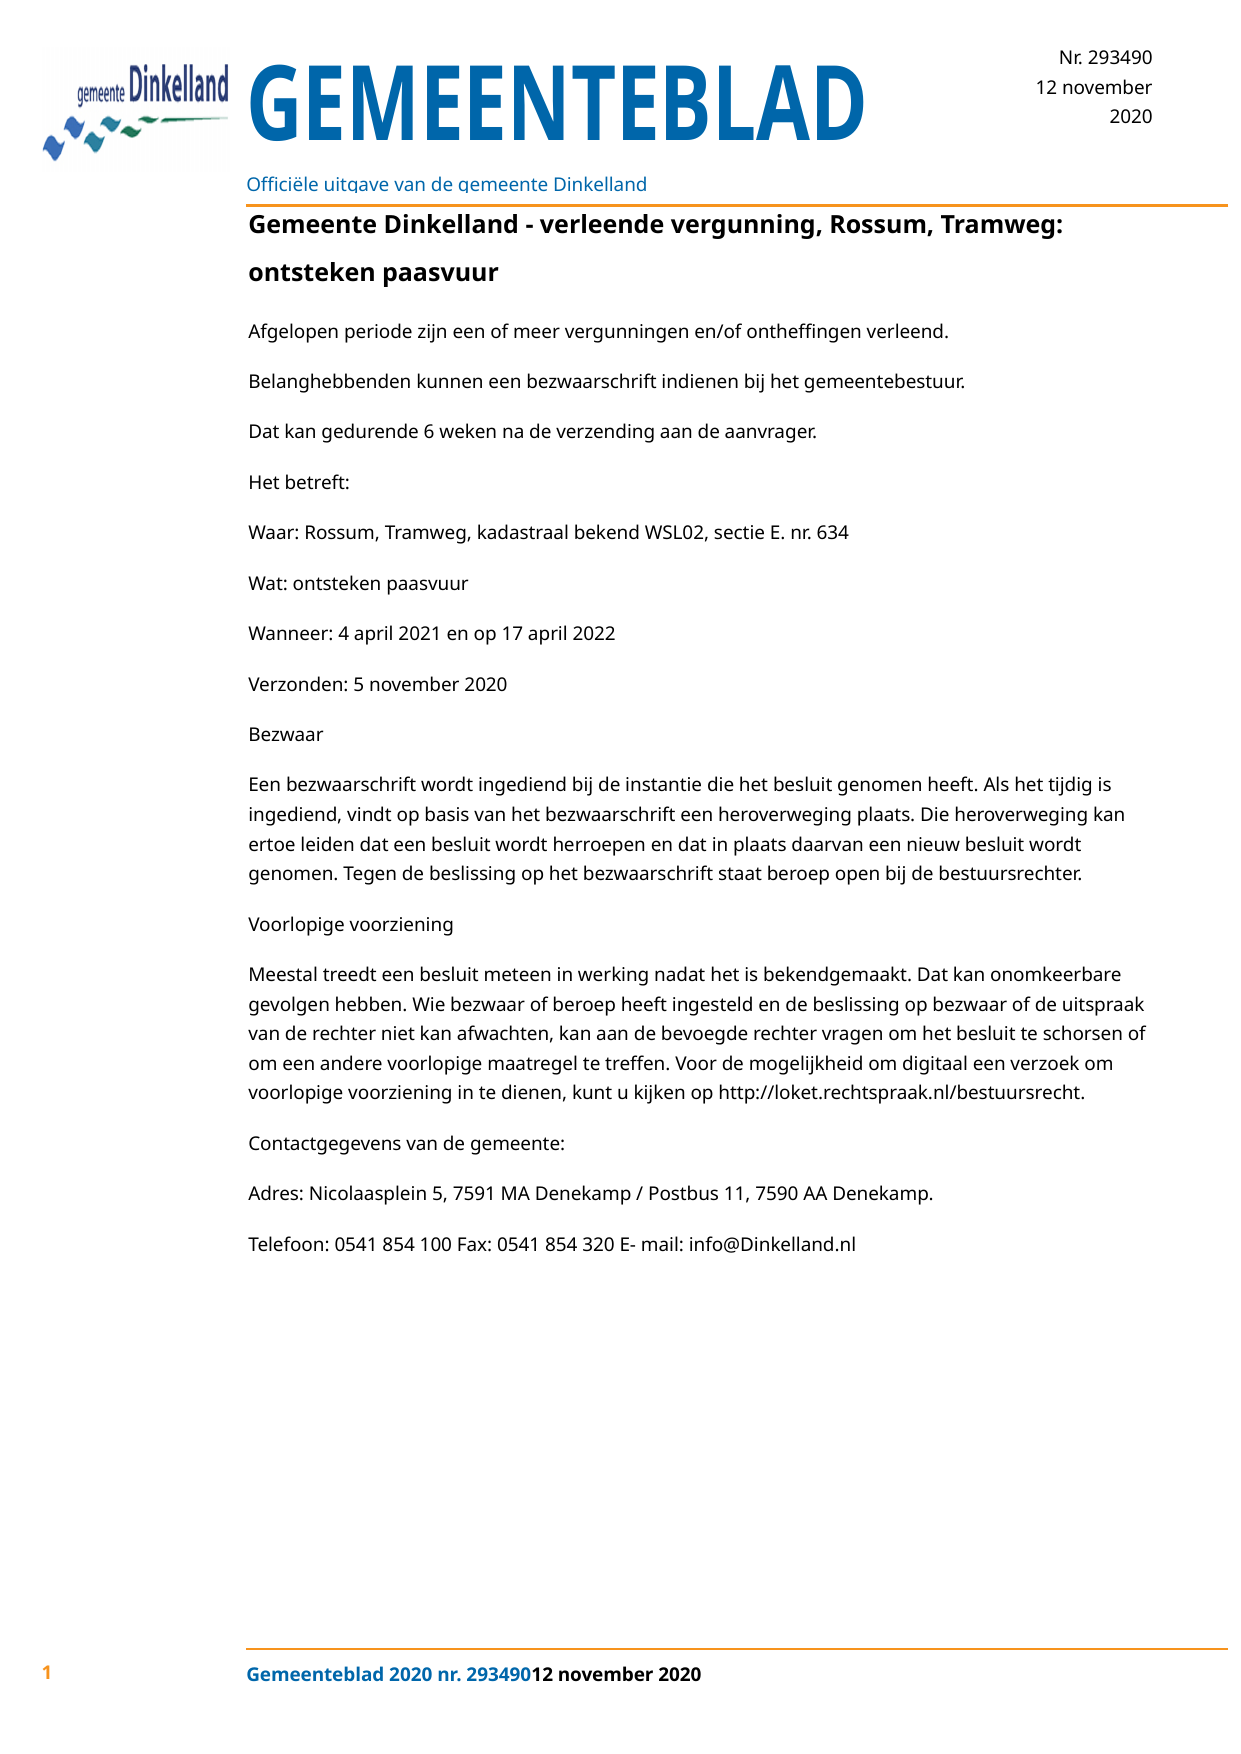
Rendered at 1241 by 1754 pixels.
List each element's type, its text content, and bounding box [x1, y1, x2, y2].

text Wanneer: 4 april 2021 en op 17 april 2022 [248, 620, 1152, 646]
text Wat: ontsteken paasvuur [248, 570, 1152, 596]
text Adres: Nicolaasplein 5, 7591 MA Denekamp / Postbus 11, 7590 AA Denekamp. [248, 1180, 1152, 1206]
text Voorlopige voorziening [248, 911, 1152, 937]
text Belanghebbenden kunnen een bezwaarschrift indienen bij het gemeentebestuur. [248, 368, 1152, 394]
text Bezwaar [248, 721, 1152, 747]
text Het betreft: [248, 469, 1152, 495]
text Gemeente Dinkelland - verleende vergunning, Rossum, Tramweg: ontsteken paasvuur [248, 207, 1152, 288]
text Dat kan gedurende 6 weken na de verzending aan de aanvrager. [248, 419, 1152, 444]
text Telefoon: 0541 854 100 Fax: 0541 854 320 E- mail: info@Dinkelland.nl [248, 1231, 1152, 1257]
text Afgelopen periode zijn een of meer vergunningen en/of ontheffingen verleend. [248, 318, 1152, 344]
text Contactgegevens van de gemeente: [248, 1130, 1152, 1156]
text Waar: Rossum, Tramweg, kadastraal bekend WSL02, sectie E. nr. 634 [248, 519, 1152, 545]
text Een bezwaarschrift wordt ingediend bij de instantie die het besluit genomen heeft. Als het tijdig is ingediend, vindt op basis van het bezwaarschrift een heroverweging plaats. Die heroverweging kan ertoe leiden dat een besluit wordt herroepen en dat in plaats daarvan een nieuw besluit wordt genomen. Tegen de beslissing op het bezwaarschrift staat beroep open bij de bestuursrechter. [248, 772, 1152, 886]
picture [41, 47, 231, 172]
text Verzonden: 5 november 2020 [248, 671, 1152, 697]
text Meestal treedt een besluit meteen in werking nadat het is bekendgemaakt. Dat kan onomkeerbare gevolgen hebben. Wie bezwaar of beroep heeft ingesteld en de beslissing op bezwaar of de uitspraak van de rechter niet kan afwachten, kan aan de bevoegde rechter vragen om het besluit te schorsen of om een andere voorlopige maatregel te treffen. Voor de mogelijkheid om digitaal een verzoek om voorlopige voorziening in te dienen, kunt u kijken op http://loket.rechtspraak.nl/bestuursrecht. [248, 961, 1152, 1105]
